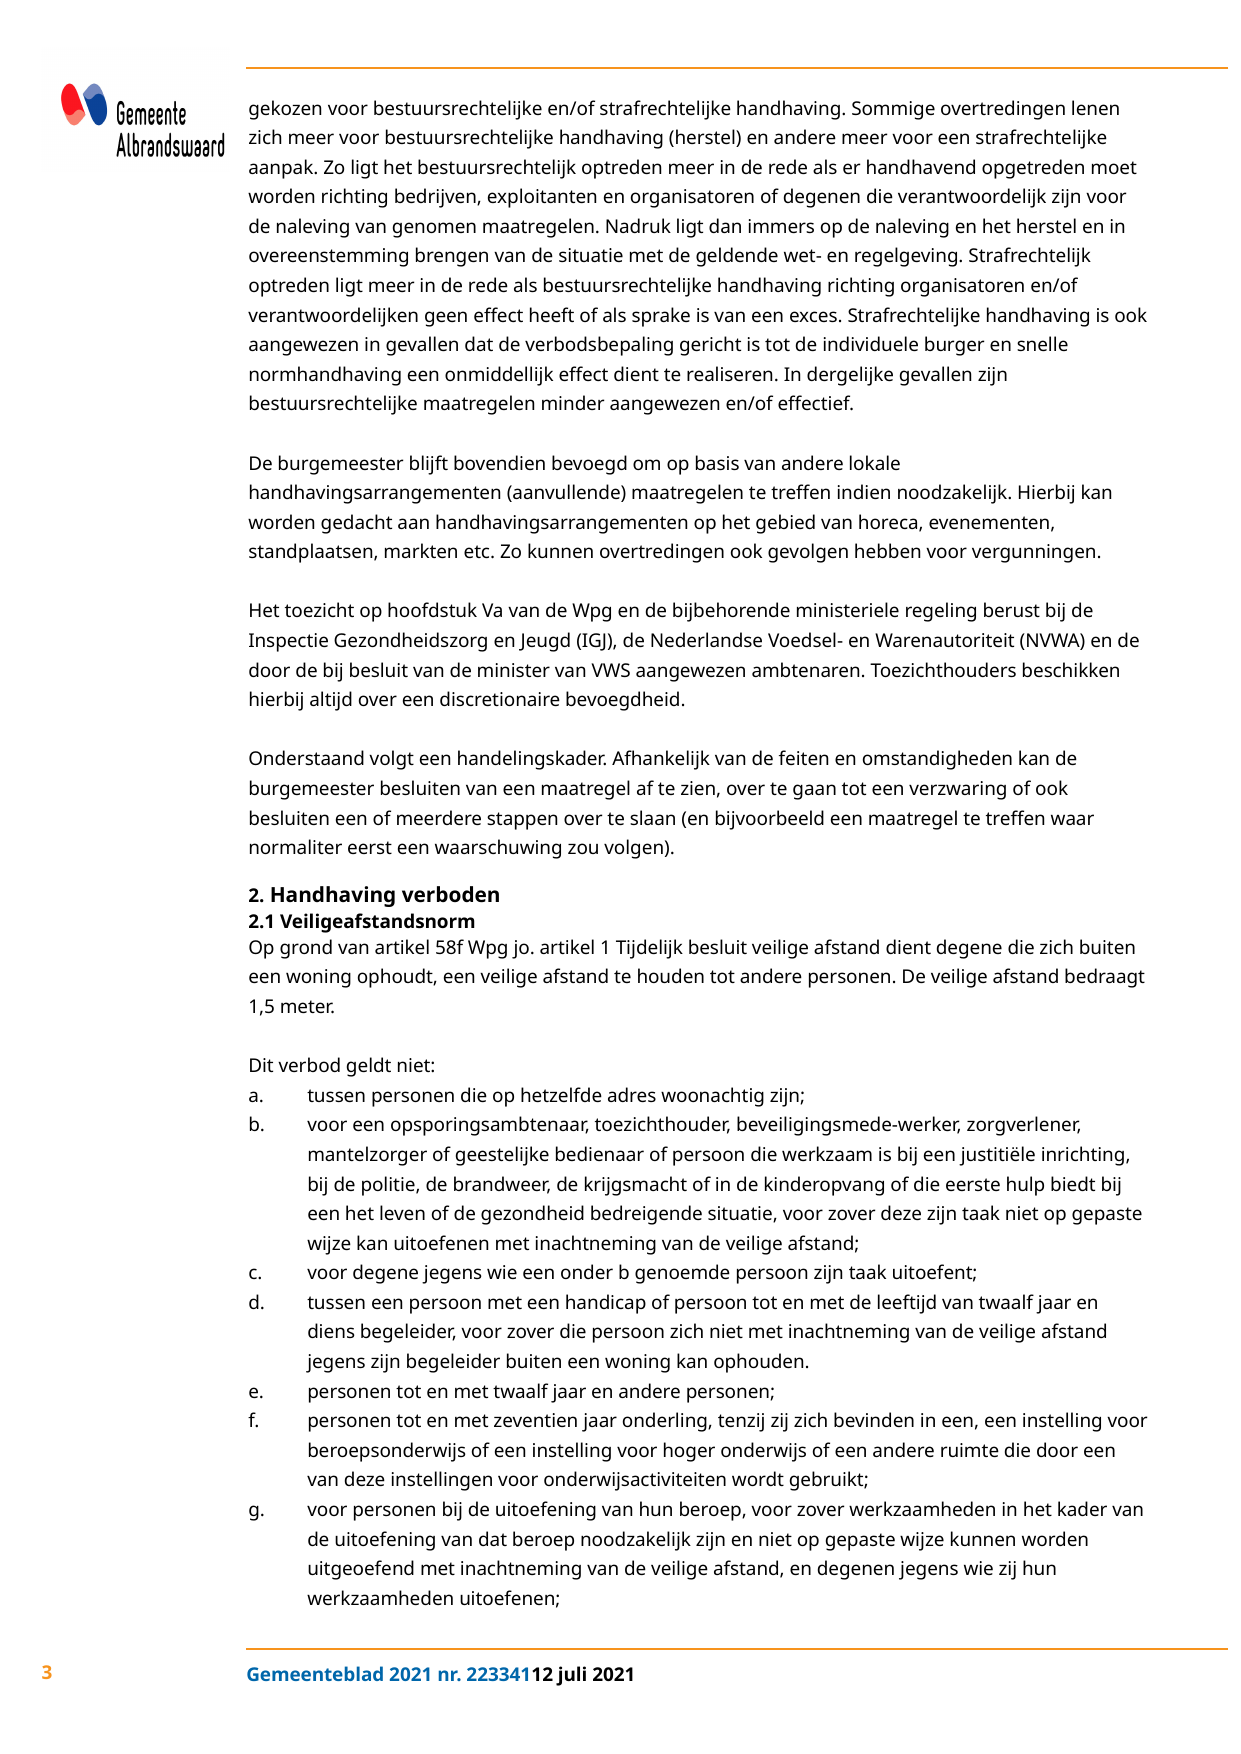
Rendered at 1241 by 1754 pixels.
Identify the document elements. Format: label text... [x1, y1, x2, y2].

list tussen personen die op hetzelfde adres woonachtig zijn; [248, 1082, 1152, 1108]
list personen tot en met twaalf jaar en andere personen; [248, 1378, 1152, 1404]
text Op grond van artikel 58f Wpg jo. artikel 1 Tijdelijk besluit veilige afstand dient degene die zich buiten een woning ophoudt, een veilige afstand te houden tot andere personen. De veilige afstand bedraagt 1,5 meter. [248, 934, 1152, 1019]
list voor degene jegens wie een onder b genoemde persoon zijn taak uitoefent; [248, 1259, 1152, 1285]
list voor personen bij de uitoefening van hun beroep, voor zover werkzaamheden in het kader van de uitoefening van dat beroep noodzakelijk zijn en niet op gepaste wijze kunnen worden uitgeoefend met inachtneming van de veilige afstand, en degenen jegens wie zij hun werkzaamheden uitoefenen; [248, 1496, 1152, 1611]
text 2.1 Veiligeafstandsnorm [248, 908, 1152, 934]
text Dit verbod geldt niet: [248, 1052, 1152, 1078]
list personen tot en met zeventien jaar onderling, tenzij zij zich bevinden in een, een instelling voor beroepsonderwijs of een instelling voor hoger onderwijs of een andere ruimte die door een van deze instellingen voor onderwijsactiviteiten wordt gebruikt; [248, 1407, 1152, 1492]
text Het toezicht op hoofdstuk Va van de Wpg en de bijbehorende ministeriele regeling berust bij de Inspectie Gezondheidszorg en Jeugd (IGJ), de Nederlandse Voedsel- en Warenautoriteit (NVWA) en de door de bij besluit van de minister van VWS aangewezen ambtenaren. Toezichthouders beschikken hierbij altijd over een discretionaire bevoegdheid. [248, 598, 1152, 712]
list voor een opsporingsambtenaar, toezichthouder, beveiligingsmede-werker, zorgverlener, mantelzorger of geestelijke bedienaar of persoon die werkzaam is bij een justitiële inrichting, bij de politie, de brandweer, de krijgsmacht of in de kinderopvang of die eerste hulp biedt bij een het leven of de gezondheid bedreigende situatie, voor zover deze zijn taak niet op gepaste wijze kan uitoefenen met inachtneming van de veilige afstand; [248, 1112, 1152, 1256]
text De burgemeester blijft bovendien bevoegd om op basis van andere lokale handhavingsarrangementen (aanvullende) maatregelen te treffen indien noodzakelijk. Hierbij kan worden gedacht aan handhavingsarrangementen op het gebied van horeca, evenementen, standplaatsen, markten etc. Zo kunnen overtredingen ook gevolgen hebben voor vergunningen. [248, 450, 1152, 564]
text 2. Handhaving verboden [248, 880, 1152, 908]
text gekozen voor bestuursrechtelijke en/of strafrechtelijke handhaving. Sommige overtredingen lenen zich meer voor bestuursrechtelijke handhaving (herstel) en andere meer voor een strafrechtelijke aanpak. Zo ligt het bestuursrechtelijk optreden meer in de rede als er handhavend opgetreden moet worden richting bedrijven, exploitanten en organisatoren of degenen die verantwoordelijk zijn voor de naleving van genomen maatregelen. Nadruk ligt dan immers op de naleving en het herstel en in overeenstemming brengen van de situatie met de geldende wet- en regelgeving. Strafrechtelijk optreden ligt meer in de rede als bestuursrechtelijke handhaving richting organisatoren en/of verantwoordelijken geen effect heeft of als sprake is van een exces. Strafrechtelijke handhaving is ook aangewezen in gevallen dat de verbodsbepaling gericht is tot de individuele burger en snelle normhandhaving een onmiddellijk effect dient te realiseren. In dergelijke gevallen zijn bestuursrechtelijke maatregelen minder aangewezen en/of effectief. [248, 95, 1152, 416]
picture [41, 47, 231, 172]
list tussen een persoon met een handicap of persoon tot en met de leeftijd van twaalf jaar en diens begeleider, voor zover die persoon zich niet met inachtneming van de veilige afstand jegens zijn begeleider buiten een woning kan ophouden. [248, 1289, 1152, 1374]
text Onderstaand volgt een handelingskader. Afhankelijk van de feiten en omstandigheden kan de burgemeester besluiten van een maatregel af te zien, over te gaan tot een verzwaring of ook besluiten een of meerdere stappen over te slaan (en bijvoorbeeld een maatregel te treffen waar normaliter eerst een waarschuwing zou volgen). [248, 746, 1152, 860]
